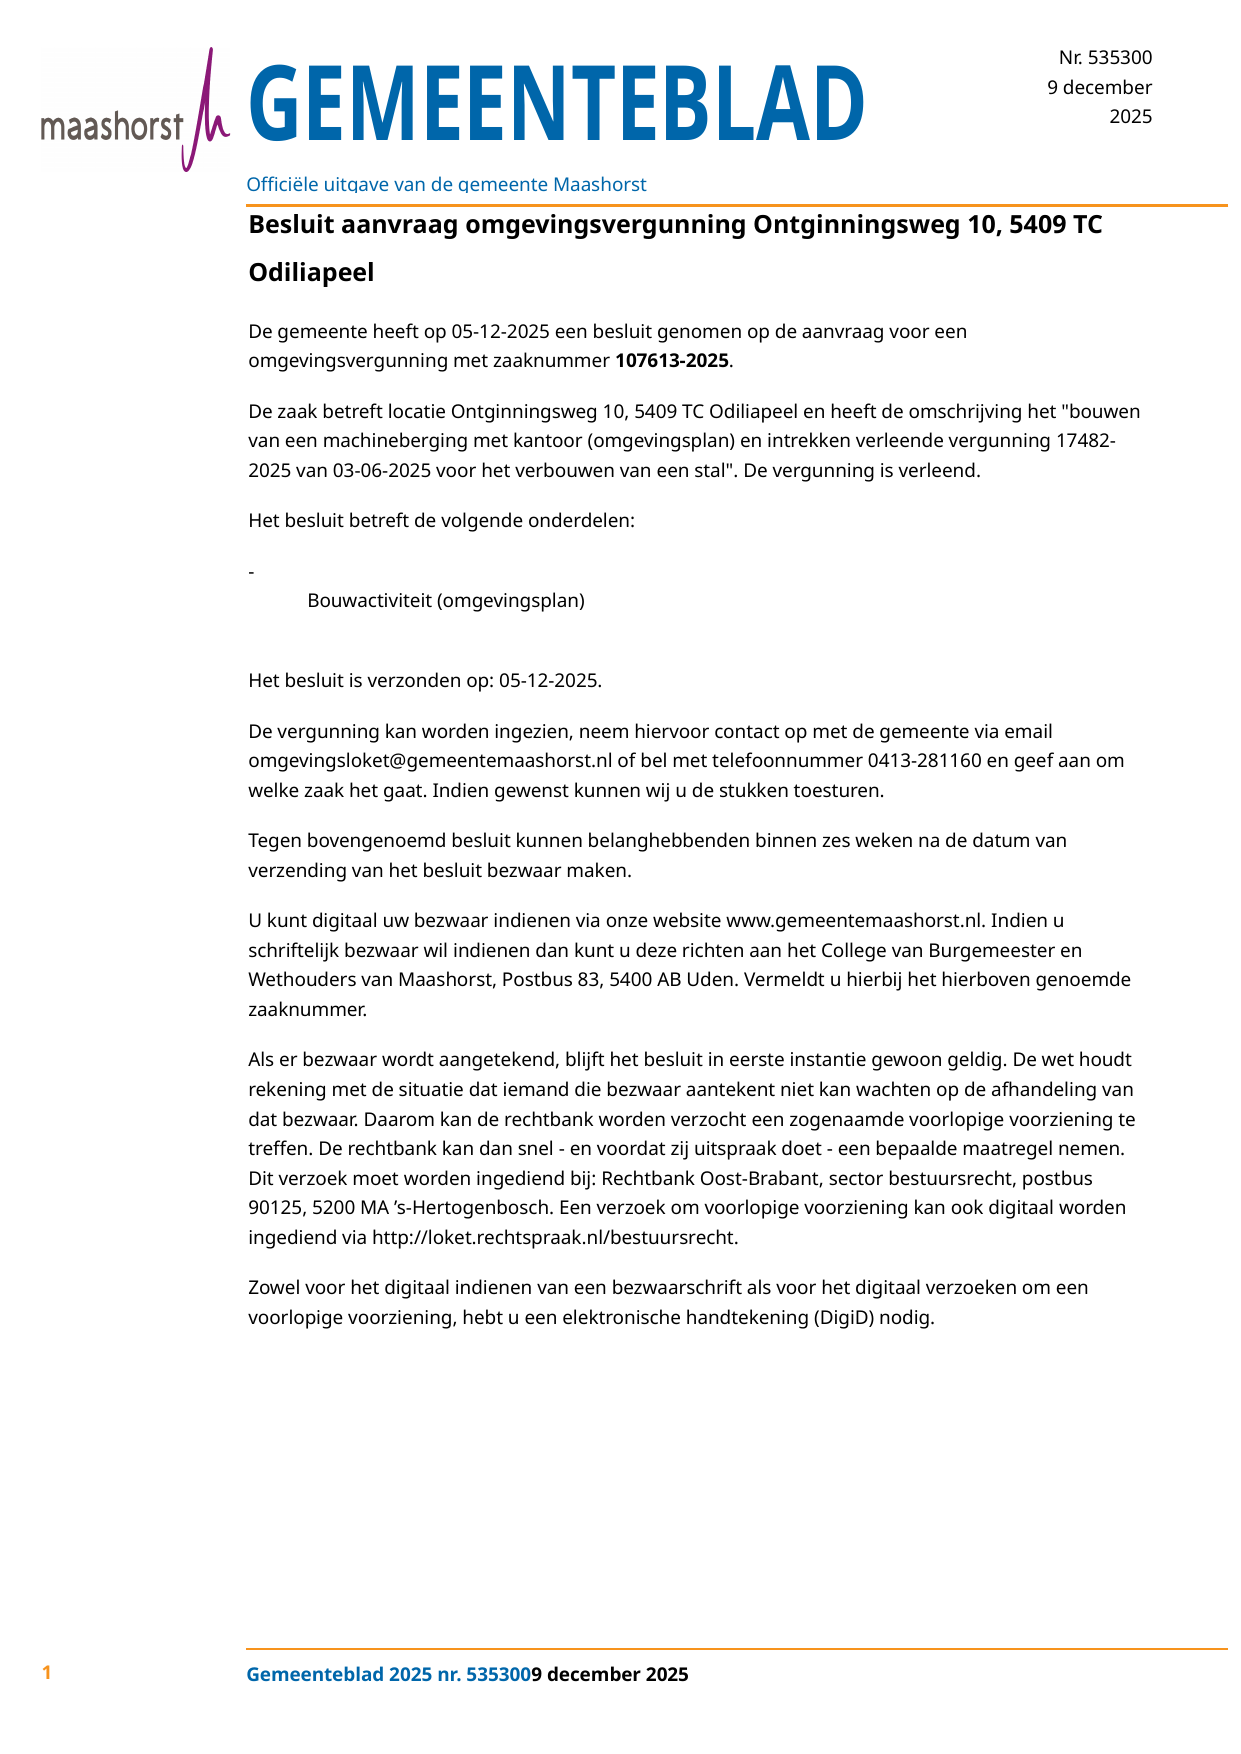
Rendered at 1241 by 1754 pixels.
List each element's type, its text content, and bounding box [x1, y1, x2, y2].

text Tegen bovengenoemd besluit kunnen belanghebbenden binnen zes weken na de datum van verzending van het besluit bezwaar maken. [248, 827, 1152, 883]
picture [41, 47, 231, 172]
text U kunt digitaal uw bezwaar indienen via onze website www.gemeentemaashorst.nl. Indien u schriftelijk bezwaar wil indienen dan kunt u deze richten aan het College van Burgemeester en Wethouders van Maashorst, Postbus 83, 5400 AB Uden. Vermeldt u hierbij het hierboven genoemde zaaknummer. [248, 907, 1152, 1022]
text Het besluit betreft de volgende onderdelen: [248, 507, 1152, 533]
text De vergunning kan worden ingezien, neem hiervoor contact op met de gemeente via email omgevingsloket@gemeentemaashorst.nl of bel met telefoonnummer 0413-281160 en geef aan om welke zaak het gaat. Indien gewenst kunnen wij u de stukken toesturen. [248, 718, 1152, 803]
text Het besluit is verzonden op: 05-12-2025. [248, 667, 1152, 693]
text De zaak betreft locatie Ontginningsweg 10, 5409 TC Odiliapeel en heeft de omschrijving het "bouwen van een machineberging met kantoor (omgevingsplan) en intrekken verleende vergunning 17482-2025 van 03-06-2025 voor het verbouwen van een stal". De vergunning is verleend. [248, 398, 1152, 483]
list Bouwactiviteit (omgevingsplan) [248, 587, 1152, 613]
text De gemeente heeft op 05-12-2025 een besluit genomen op de aanvraag voor een omgevingsvergunning met zaaknummer 107613-2025. [248, 318, 1152, 373]
text Zowel voor het digitaal indienen van een bezwaarschrift als voor het digitaal verzoeken om een voorlopige voorziening, hebt u een elektronische handtekening (DigiD) nodig. [248, 1274, 1152, 1330]
text Als er bezwaar wordt aangetekend, blijft het besluit in eerste instantie gewoon geldig. De wet houdt rekening met de situatie dat iemand die bezwaar aantekent niet kan wachten op de afhandeling van dat bezwaar. Daarom kan de rechtbank worden verzocht een zogenaamde voorlopige voorziening te treffen. De rechtbank kan dan snel - en voordat zij uitspraak doet - een bepaalde maatregel nemen. Dit verzoek moet worden ingediend bij: Rechtbank Oost-Brabant, sector bestuursrecht, postbus 90125, 5200 MA ’s-Hertogenbosch. Een verzoek om voorlopige voorziening kan ook digitaal worden ingediend via http://loket.rechtspraak.nl/bestuursrecht. [248, 1047, 1152, 1250]
text Besluit aanvraag omgevingsvergunning Ontginningsweg 10, 5409 TC Odiliapeel [248, 207, 1152, 288]
